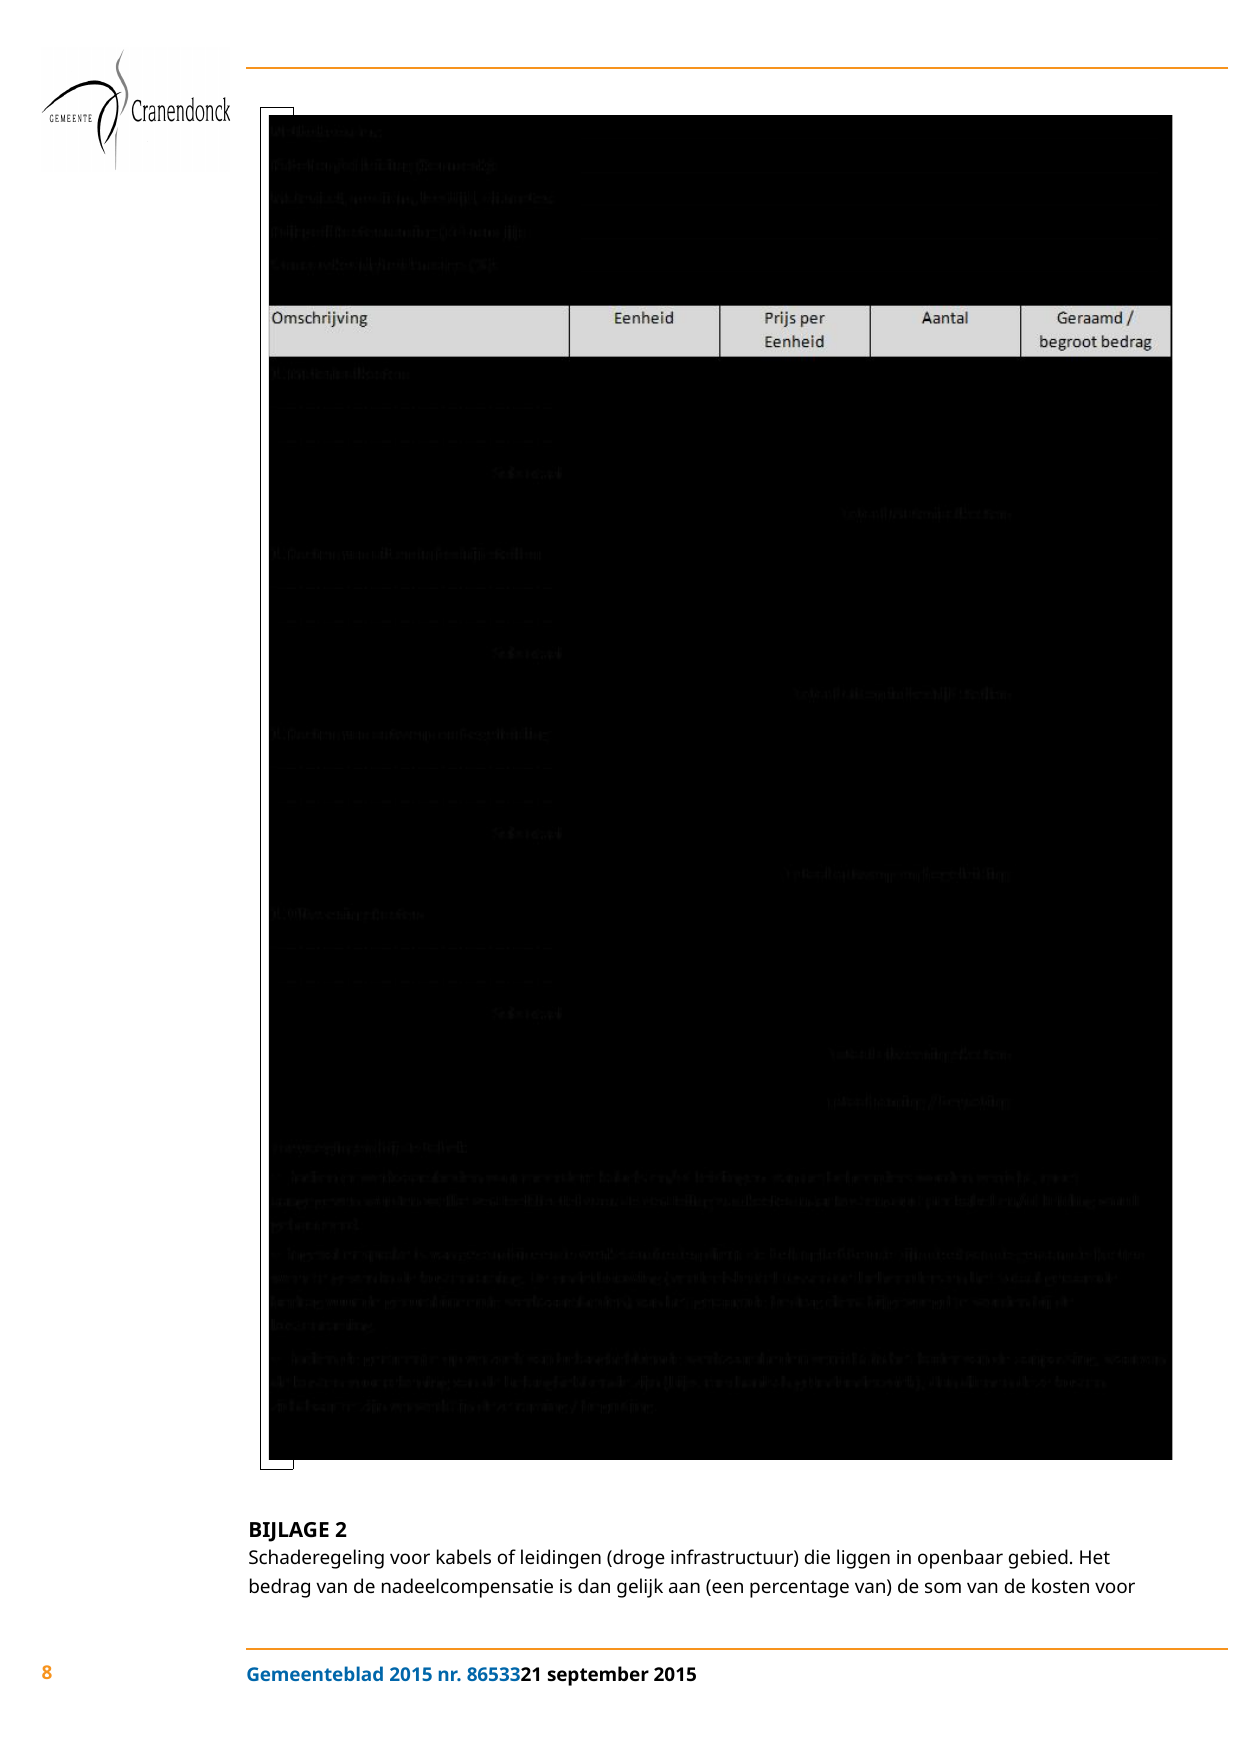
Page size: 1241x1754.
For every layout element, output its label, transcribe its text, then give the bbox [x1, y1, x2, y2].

picture [268, 115, 1173, 1460]
text Schaderegeling voor kabels of leidingen (droge infrastructuur) die liggen in openbaar gebied. Het bedrag van de nadeelcompensatie is dan gelijk aan (een percentage van) de som van de kosten voor [248, 1544, 1152, 1599]
text BIJLAGE 2 [248, 1516, 1152, 1544]
picture [41, 47, 231, 172]
